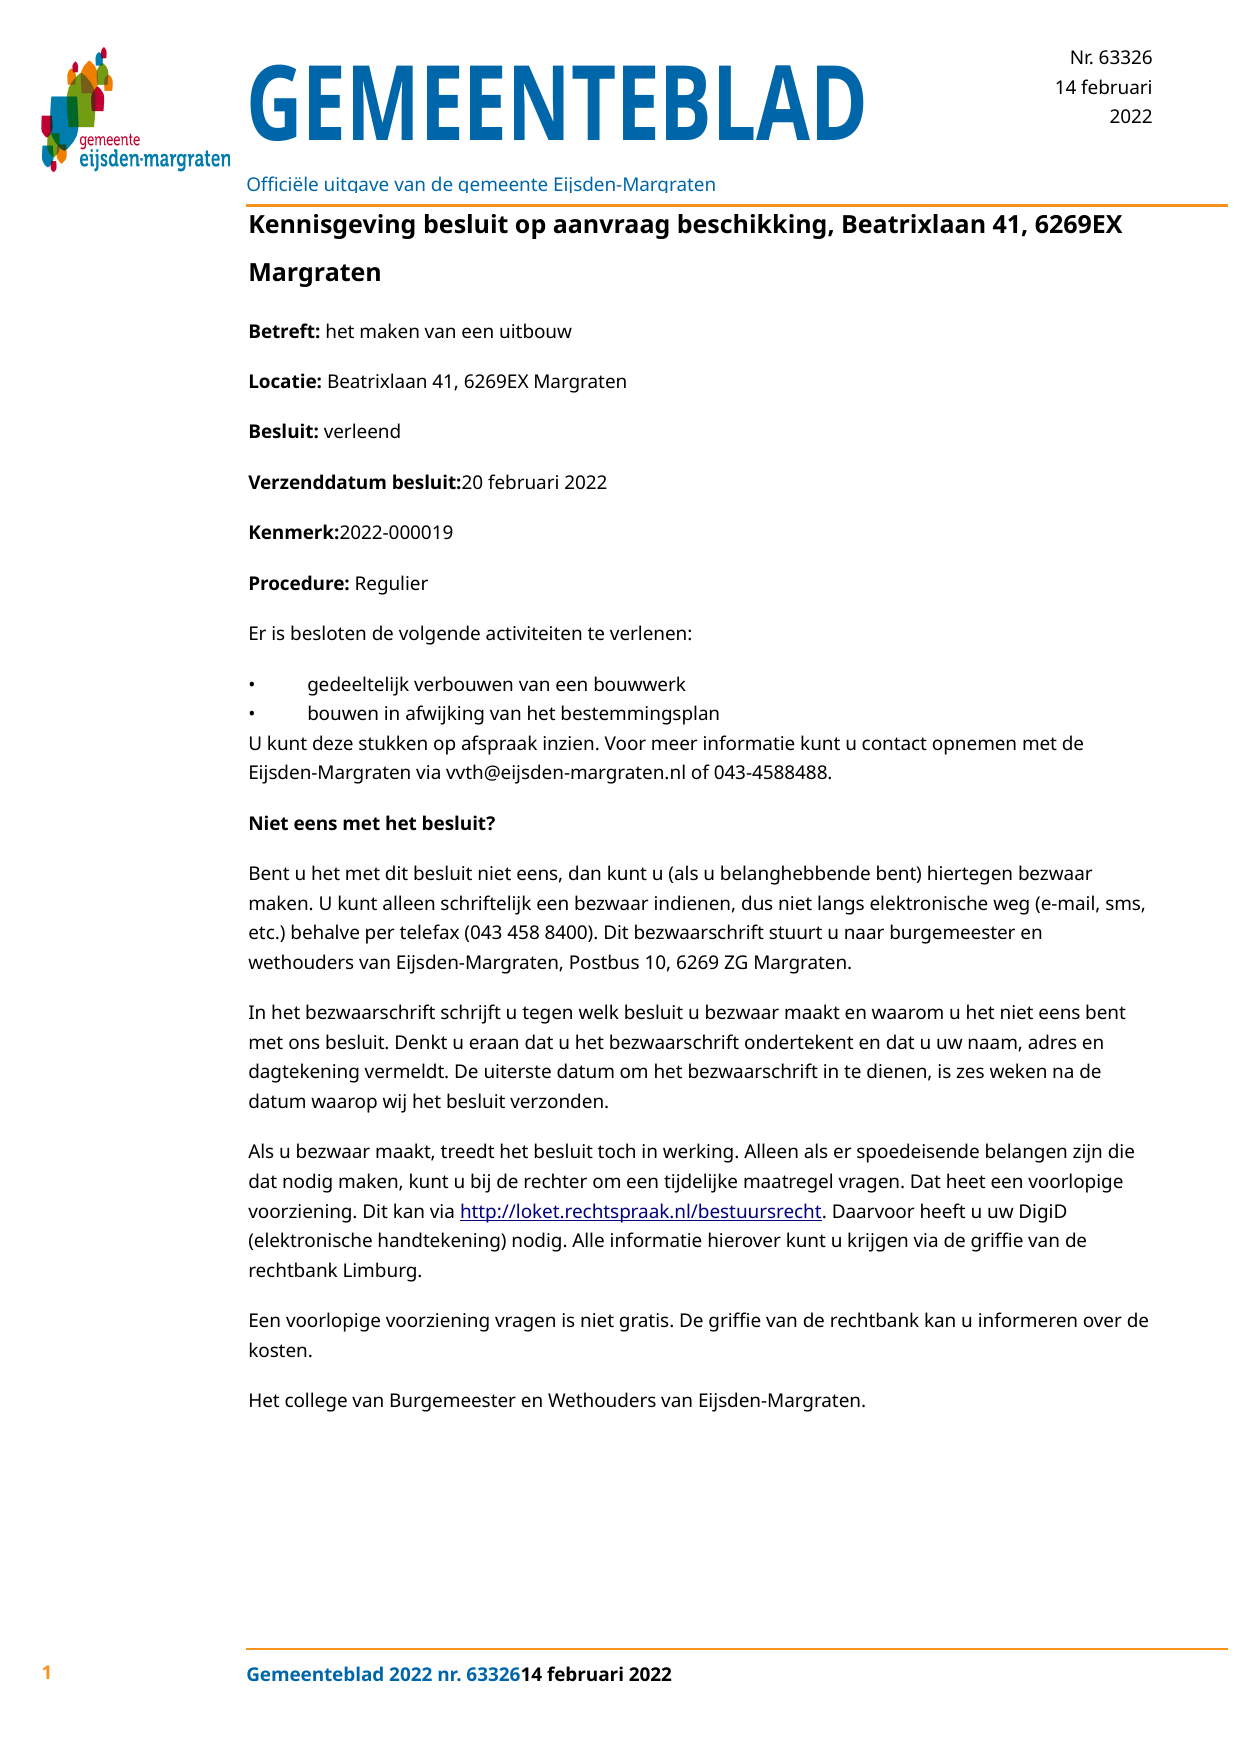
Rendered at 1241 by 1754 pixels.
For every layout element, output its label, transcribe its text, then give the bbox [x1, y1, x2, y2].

text Locatie: Beatrixlaan 41, 6269EX Margraten [248, 368, 1152, 394]
text Er is besloten de volgende activiteiten te verlenen: [248, 620, 1152, 646]
text Betreft: het maken van een uitbouw [248, 318, 1152, 344]
text Als u bezwaar maakt, treedt het besluit toch in werking. Alleen als er spoedeisende belangen zijn die dat nodig maken, kunt u bij de rechter om een tijdelijke maatregel vragen. Dat heet een voorlopige voorziening. Dit kan via http://loket.rechtspraak.nl/bestuursrecht. Daarvoor heeft u uw DigiD (elektronische handtekening) nodig. Alle informatie hierover kunt u krijgen via de griffie van de rechtbank Limburg. [248, 1139, 1152, 1283]
text Kennisgeving besluit op aanvraag beschikking, Beatrixlaan 41, 6269EX Margraten [248, 207, 1152, 288]
text Procedure: Regulier [248, 570, 1152, 596]
list bouwen in afwijking van het bestemmingsplan [248, 700, 1152, 726]
text Het college van Burgemeester en Wethouders van Eijsden-Margraten. [248, 1387, 1152, 1413]
text Besluit: verleend [248, 419, 1152, 444]
text Bent u het met dit besluit niet eens, dan kunt u (als u belanghebbende bent) hiertegen bezwaar maken. U kunt alleen schriftelijk een bezwaar indienen, dus niet langs elektronische weg (e-mail, sms, etc.) behalve per telefax (043 458 8400). Dit bezwaarschrift stuurt u naar burgemeester en wethouders van Eijsden-Margraten, Postbus 10, 6269 ZG Margraten. [248, 860, 1152, 975]
text Kenmerk:2022-000019 [248, 519, 1152, 545]
list gedeeltelijk verbouwen van een bouwwerk [248, 671, 1152, 697]
text Verzenddatum besluit:20 februari 2022 [248, 469, 1152, 495]
text In het bezwaarschrift schrijft u tegen welk besluit u bezwaar maakt en waarom u het niet eens bent met ons besluit. Denkt u eraan dat u het bezwaarschrift ondertekent en dat u uw naam, adres en dagtekening vermeldt. De uiterste datum om het bezwaarschrift in te dienen, is zes weken na de datum waarop wij het besluit verzonden. [248, 999, 1152, 1114]
text Niet eens met het besluit? [248, 810, 1152, 836]
picture [41, 47, 231, 172]
text U kunt deze stukken op afspraak inzien. Voor meer informatie kunt u contact opnemen met de Eijsden-Margraten via vvth@eijsden-margraten.nl of 043-4588488. [248, 730, 1152, 785]
text Een voorlopige voorziening vragen is niet gratis. De griffie van de rechtbank kan u informeren over de kosten. [248, 1307, 1152, 1363]
